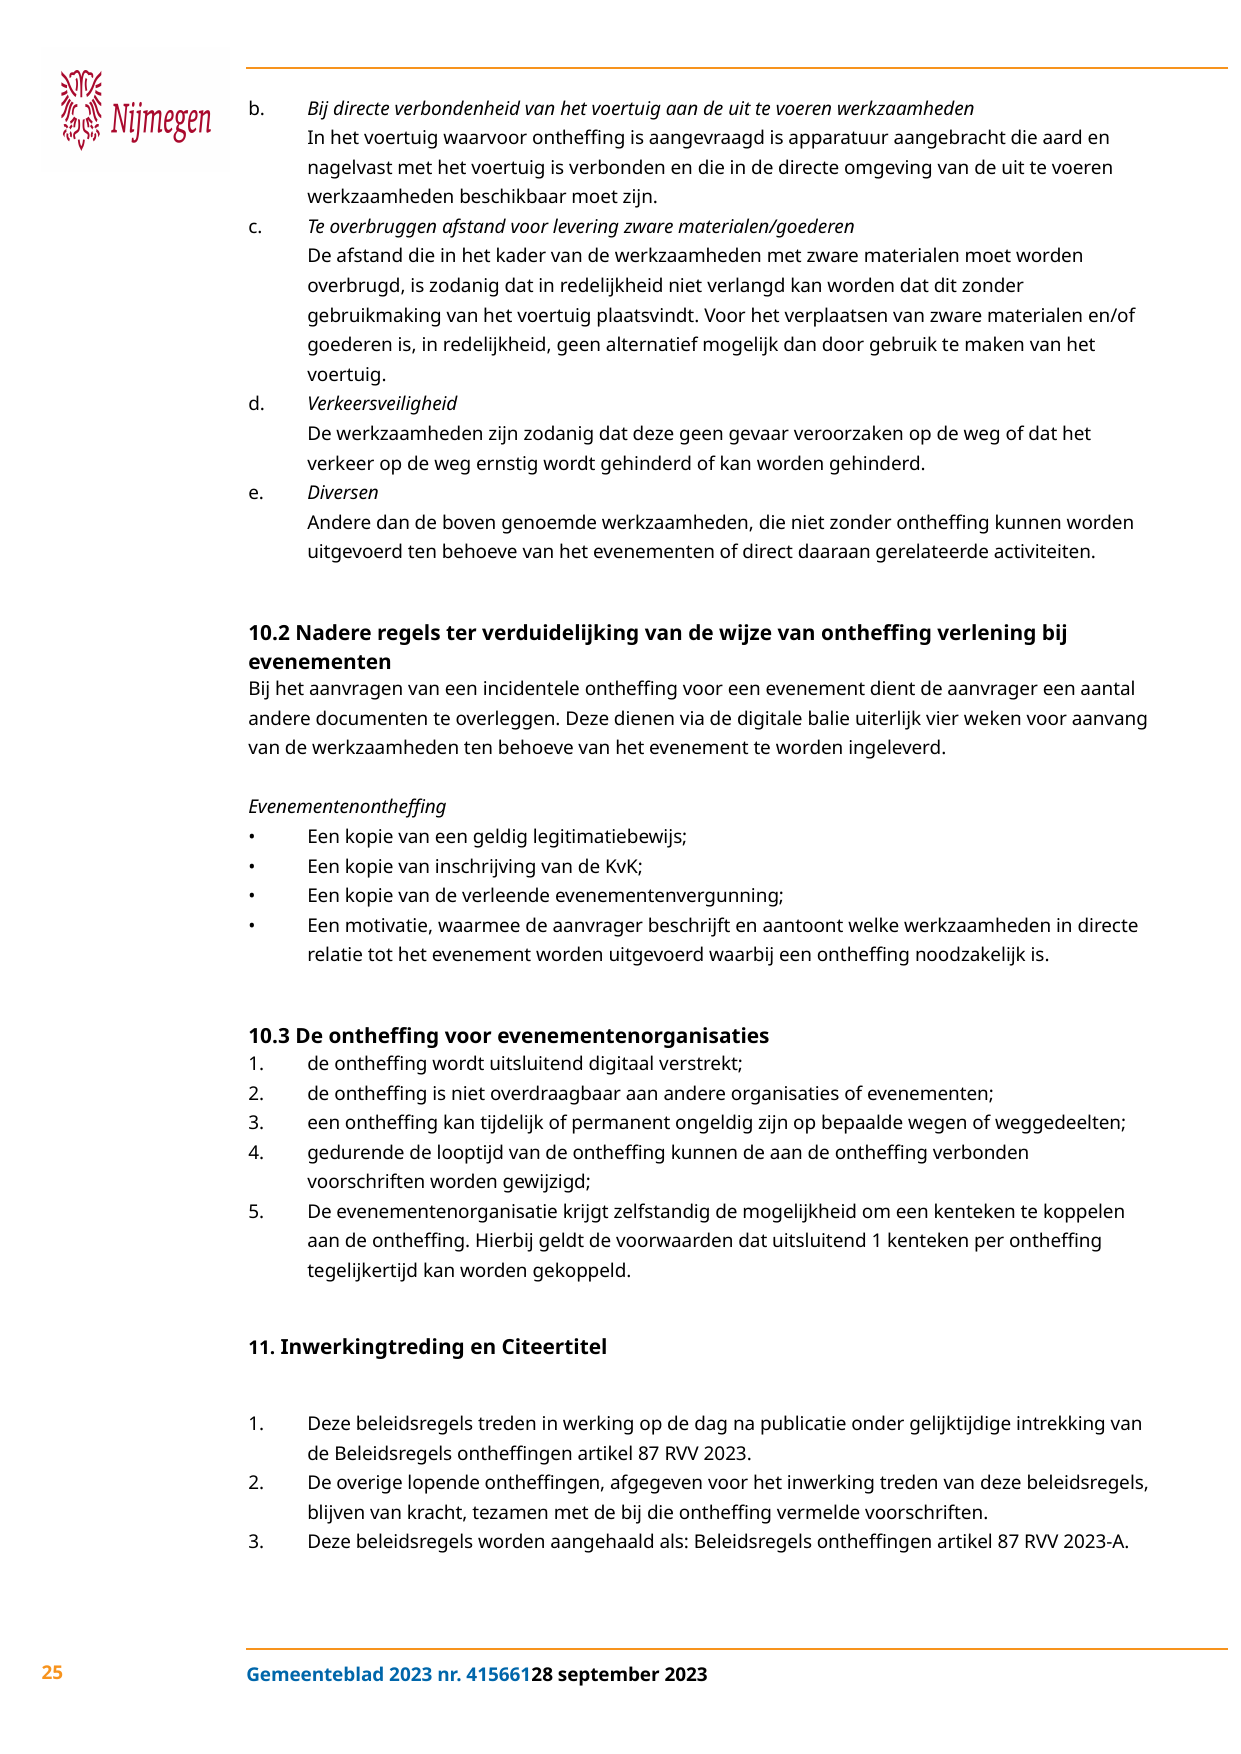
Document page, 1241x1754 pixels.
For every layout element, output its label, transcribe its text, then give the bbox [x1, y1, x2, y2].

list Deze beleidsregels worden aangehaald als: Beleidsregels ontheffingen artikel 87 RVV 2023-A. [248, 1528, 1152, 1554]
list De afstand die in het kader van de werkzaamheden met zware materialen moet worden overbrugd, is zodanig dat in redelijkheid niet verlangd kan worden dat dit zonder gebruikmaking van het voertuig plaatsvindt. Voor het verplaatsen van zware materialen en/of goederen is, in redelijkheid, geen alternatief mogelijk dan door gebruik te maken van het voertuig. [248, 243, 1152, 387]
text Evenementenontheffing [248, 794, 1152, 819]
list Verkeersveiligheid [248, 391, 1152, 416]
list gedurende de looptijd van de ontheffing kunnen de aan de ontheffing verbonden voorschriften worden gewijzigd; [248, 1139, 1152, 1194]
text Bij het aanvragen van een incidentele ontheffing voor een evenement dient de aanvrager een aantal andere documenten te overleggen. Deze dienen via de digitale balie uiterlijk vier weken voor aanvang van de werkzaamheden ten behoeve van het evenement te worden ingeleverd. [248, 675, 1152, 760]
list In het voertuig waarvoor ontheffing is aangevraagd is apparatuur aangebracht die aard en nagelvast met het voertuig is verbonden en die in de directe omgeving van de uit te voeren werkzaamheden beschikbaar moet zijn. [248, 124, 1152, 209]
list de ontheffing is niet overdraagbaar aan andere organisaties of evenementen; [248, 1080, 1152, 1105]
picture [41, 47, 231, 172]
text 10.2 Nadere regels ter verduidelijking van de wijze van ontheffing verlening bij evenementen [248, 618, 1152, 675]
list De werkzaamheden zijn zodanig dat deze geen gevaar veroorzaken op de weg of dat het verkeer op de weg ernstig wordt gehinderd of kan worden gehinderd. [248, 420, 1152, 476]
list Een motivatie, waarmee de aanvrager beschrijft en aantoont welke werkzaamheden in directe relatie tot het evenement worden uitgevoerd waarbij een ontheffing noodzakelijk is. [248, 912, 1152, 967]
list de ontheffing wordt uitsluitend digitaal verstrekt; [248, 1050, 1152, 1076]
list Een kopie van de verleende evenementenvergunning; [248, 882, 1152, 908]
list Deze beleidsregels treden in werking op de dag na publicatie onder gelijktijdige intrekking van de Beleidsregels ontheffingen artikel 87 RVV 2023. [248, 1410, 1152, 1465]
list De evenementenorganisatie krijgt zelfstandig de mogelijkheid om een kenteken te koppelen aan de ontheffing. Hierbij geldt de voorwaarden dat uitsluitend 1 kenteken per ontheffing tegelijkertijd kan worden gekoppeld. [248, 1198, 1152, 1283]
list De overige lopende ontheffingen, afgegeven voor het inwerking treden van deze beleidsregels, blijven van kracht, tezamen met de bij die ontheffing vermelde voorschriften. [248, 1469, 1152, 1524]
text 11. Inwerkingtreding en Citeertitel [248, 1332, 1152, 1361]
list Een kopie van inschrijving van de KvK; [248, 853, 1152, 879]
list Een kopie van een geldig legitimatiebewijs; [248, 823, 1152, 849]
text 10.3 De ontheffing voor evenementenorganisaties [248, 1022, 1152, 1050]
list Andere dan de boven genoemde werkzaamheden, die niet zonder ontheffing kunnen worden uitgevoerd ten behoeve van het evenementen of direct daaraan gerelateerde activiteiten. [248, 509, 1152, 564]
list Te overbruggen afstand voor levering zware materialen/goederen [248, 213, 1152, 239]
list Bij directe verbondenheid van het voertuig aan de uit te voeren werkzaamheden [248, 95, 1152, 121]
list Diversen [248, 479, 1152, 505]
list een ontheffing kan tijdelijk of permanent ongeldig zijn op bepaalde wegen of weggedeelten; [248, 1109, 1152, 1135]
